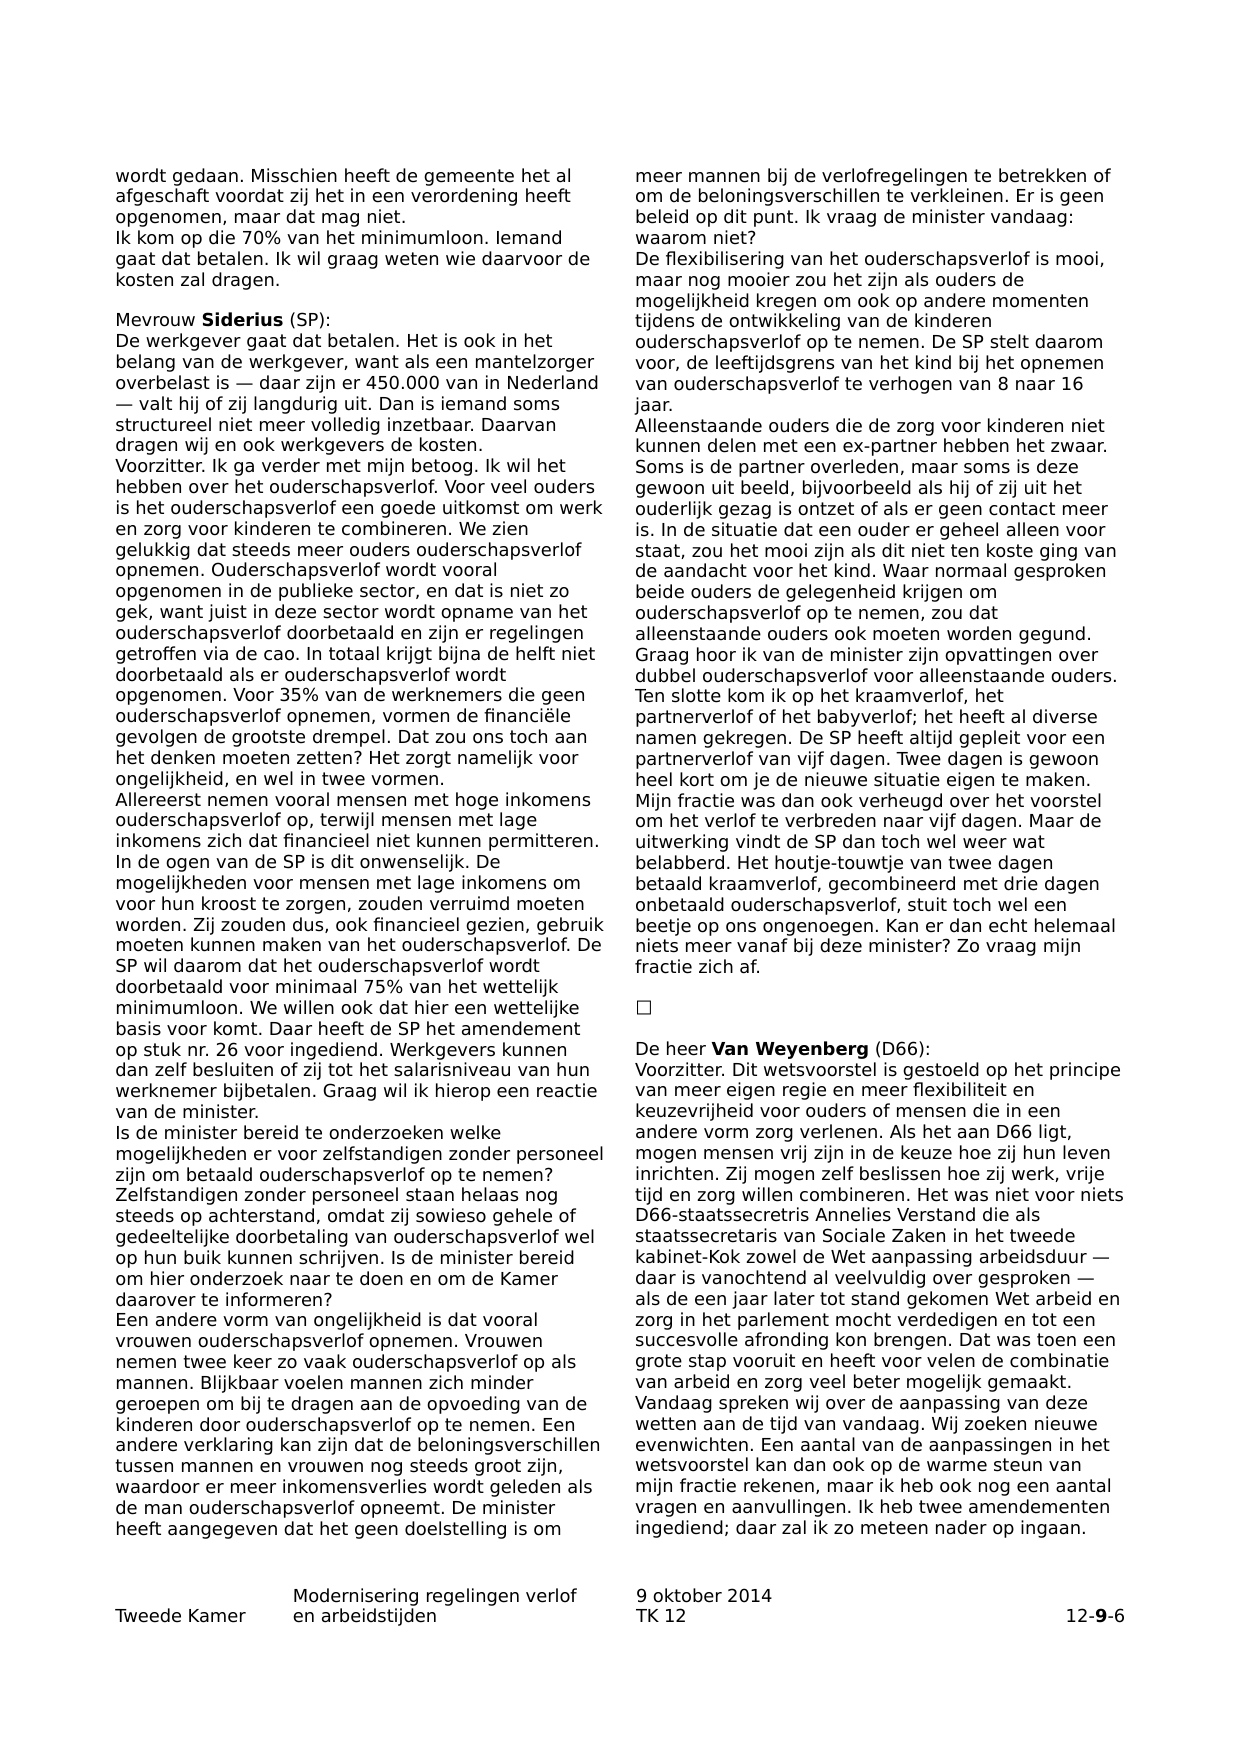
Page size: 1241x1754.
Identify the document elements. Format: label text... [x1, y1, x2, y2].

text Ten slotte kom ik op het kraamverlof, het partnerverlof of het babyverlof; het heeft al diverse namen gekregen. De SP heeft altijd gepleit voor een partnerverlof van vijf dagen. Twee dagen is gewoon heel kort om je de nieuwe situatie eigen te maken. Mijn fractie was dan ook verheugd over het voorstel om het verlof te verbreden naar vijf dagen. Maar de uitwerking vindt de SP dan toch wel weer wat belabberd. Het houtje-touwtje van twee dagen betaald kraamverlof, gecombineerd met drie dagen onbetaald ouderschapsverlof, stuit toch wel een beetje op ons ongenoegen. Kan er dan echt helemaal niets meer vanaf bij deze minister? Zo vraag mijn fractie zich af. [635, 686, 1125, 978]
text Allereerst nemen vooral mensen met hoge inkomens ouderschapsverlof op, terwijl mensen met lage inkomens zich dat financieel niet kunnen permitteren. In de ogen van de SP is dit onwenselijk. De mogelijkheden voor mensen met lage inkomens om voor hun kroost te zorgen, zouden verruimd moeten worden. Zij zouden dus, ook financieel gezien, gebruik moeten kunnen maken van het ouderschapsverlof. De SP wil daarom dat het ouderschapsverlof wordt doorbetaald voor minimaal 75% van het wettelijk minimumloon. We willen ook dat hier een wettelijke basis voor komt. Daar heeft de SP het amendement op stuk nr. 26 voor ingediend. Werkgevers kunnen dan zelf besluiten of zij tot het salarisniveau van hun werknemer bijbetalen. Graag wil ik hierop een reactie van de minister. [115, 789, 605, 1123]
text meer mannen bij de verlofregelingen te betrekken of om de beloningsverschillen te verkleinen. Er is geen beleid op dit punt. Ik vraag de minister vandaag: waarom niet? [635, 165, 1125, 249]
text Voorzitter. Ik ga verder met mijn betoog. Ik wil het hebben over het ouderschapsverlof. Voor veel ouders is het ouderschapsverlof een goede uitkomst om werk en zorg voor kinderen te combineren. We zien gelukkig dat steeds meer ouders ouderschapsverlof opnemen. Ouderschapsverlof wordt vooral opgenomen in de publieke sector, en dat is niet zo gek, want juist in deze sector wordt opname van het ouderschapsverlof doorbetaald en zijn er regelingen getroffen via de cao. In totaal krijgt bijna de helft niet doorbetaald als er ouderschapsverlof wordt opgenomen. Voor 35% van de werknemers die geen ouderschapsverlof opnemen, vormen de financiële gevolgen de grootste drempel. Dat zou ons toch aan het denken moeten zetten? Het zorgt namelijk voor ongelijkheid, en wel in twee vormen. [115, 456, 605, 789]
text Een andere vorm van ongelijkheid is dat vooral vrouwen ouderschapsverlof opnemen. Vrouwen nemen twee keer zo vaak ouderschapsverlof op als mannen. Blijkbaar voelen mannen zich minder geroepen om bij te dragen aan de opvoeding van de kinderen door ouderschapsverlof op te nemen. Een andere verklaring kan zijn dat de beloningsverschillen tussen mannen en vrouwen nog steeds groot zijn, waardoor er meer inkomensverlies wordt geleden als de man ouderschapsverlof opneemt. De minister heeft aangegeven dat het geen doelstelling is om [115, 1310, 605, 1539]
text Is de minister bereid te onderzoeken welke mogelijkheden er voor zelfstandigen zonder personeel zijn om betaald ouderschapsverlof op te nemen? Zelfstandigen zonder personeel staan helaas nog steeds op achterstand, omdat zij sowieso gehele of gedeeltelijke doorbetaling van ouderschapsverlof wel op hun buik kunnen schrijven. Is de minister bereid om hier onderzoek naar te doen en om de Kamer daarover te informeren? [115, 1123, 605, 1310]
text ⬜ [635, 998, 1125, 1018]
text Ik kom op die 70% van het minimumloon. Iemand gaat dat betalen. Ik wil graag weten wie daarvoor de kosten zal dragen. [115, 228, 605, 290]
text De heer Van Weyenberg (D66): [635, 1038, 1125, 1059]
text Mevrouw Siderius (SP): [115, 310, 605, 331]
text Voorzitter. Dit wetsvoorstel is gestoeld op het principe van meer eigen regie en meer flexibiliteit en keuzevrijheid voor ouders of mensen die in een andere vorm zorg verlenen. Als het aan D66 ligt, mogen mensen vrij zijn in de keuze hoe zij hun leven inrichten. Zij mogen zelf beslissen hoe zij werk, vrije tijd en zorg willen combineren. Het was niet voor niets D66-staatssecretris Annelies Verstand die als staatssecretaris van Sociale Zaken in het tweede kabinet-Kok zowel de Wet aanpassing arbeidsduur — daar is vanochtend al veelvuldig over gesproken — als de een jaar later tot stand gekomen Wet arbeid en zorg in het parlement mocht verdedigen en tot een succesvolle afronding kon brengen. Dat was toen een grote stap vooruit en heeft voor velen de combinatie van arbeid en zorg veel beter mogelijk gemaakt. Vandaag spreken wij over de aanpassing van deze wetten aan de tijd van vandaag. Wij zoeken nieuwe evenwichten. Een aantal van de aanpassingen in het wetsvoorstel kan dan ook op de warme steun van mijn fractie rekenen, maar ik heb ook nog een aantal vragen en aanvullingen. Ik heb twee amendementen ingediend; daar zal ik zo meteen nader op ingaan. [635, 1059, 1125, 1538]
text De flexibilisering van het ouderschapsverlof is mooi, maar nog mooier zou het zijn als ouders de mogelijkheid kregen om ook op andere momenten tijdens de ontwikkeling van de kinderen ouderschapsverlof op te nemen. De SP stelt daarom voor, de leeftijdsgrens van het kind bij het opnemen van ouderschapsverlof te verhogen van 8 naar 16 jaar. [635, 249, 1125, 415]
text Alleenstaande ouders die de zorg voor kinderen niet kunnen delen met een ex-partner hebben het zwaar. Soms is de partner overleden, maar soms is deze gewoon uit beeld, bijvoorbeeld als hij of zij uit het ouderlijk gezag is ontzet of als er geen contact meer is. In de situatie dat een ouder er geheel alleen voor staat, zou het mooi zijn als dit niet ten koste ging van de aandacht voor het kind. Waar normaal gesproken beide ouders de gelegenheid krijgen om ouderschapsverlof op te nemen, zou dat alleenstaande ouders ook moeten worden gegund. Graag hoor ik van de minister zijn opvattingen over dubbel ouderschapsverlof voor alleenstaande ouders. [635, 415, 1125, 686]
text De werkgever gaat dat betalen. Het is ook in het belang van de werkgever, want als een mantelzorger overbelast is — daar zijn er 450.000 van in Nederland — valt hij of zij langdurig uit. Dan is iemand soms structureel niet meer volledig inzetbaar. Daarvan dragen wij en ook werkgevers de kosten. [115, 331, 605, 456]
text wordt gedaan. Misschien heeft de gemeente het al afgeschaft voordat zij het in een verordening heeft opgenomen, maar dat mag niet. [115, 165, 605, 228]
